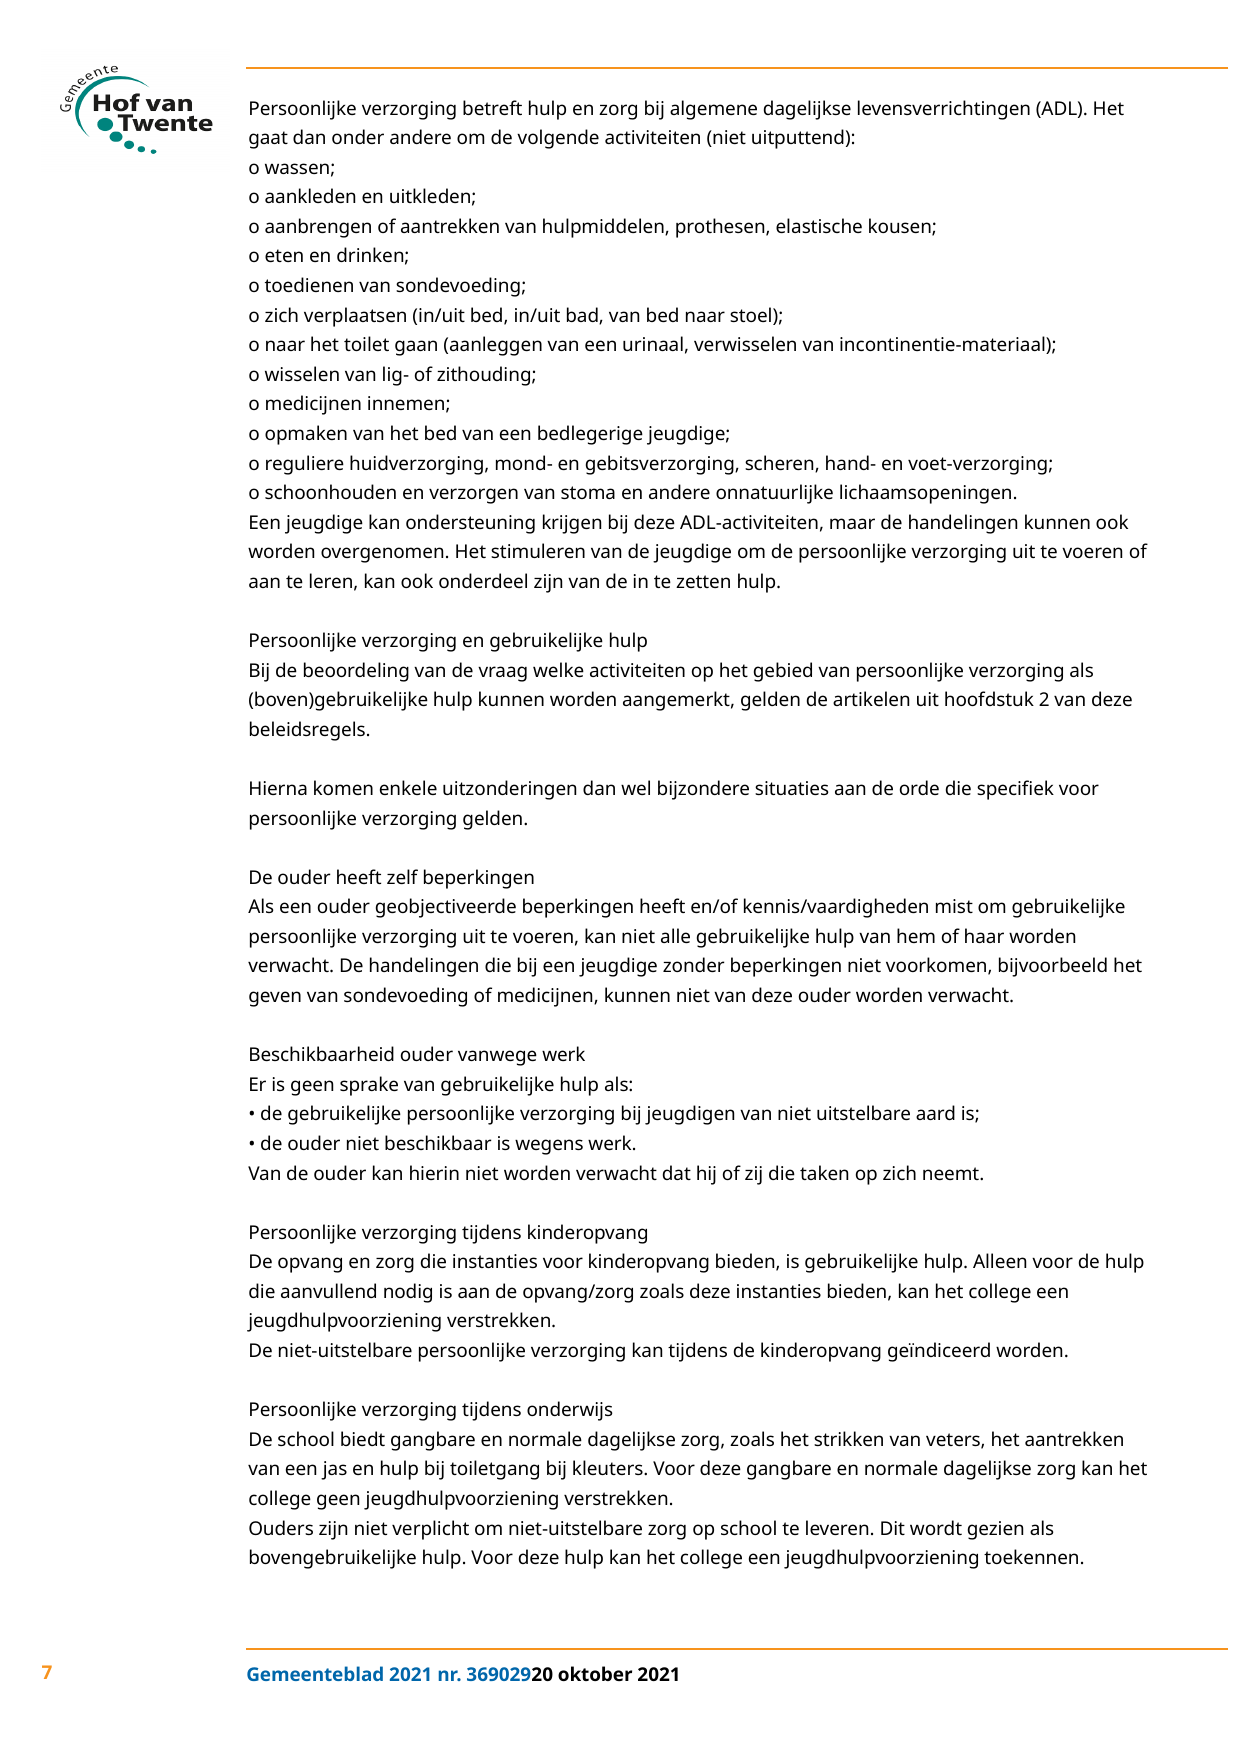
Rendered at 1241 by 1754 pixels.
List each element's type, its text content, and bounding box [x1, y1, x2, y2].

text o wisselen van lig- of zithouding; [248, 361, 1152, 387]
text De school biedt gangbare en normale dagelijkse zorg, zoals het strikken van veters, het aantrekken van een jas en hulp bij toiletgang bij kleuters. Voor deze gangbare en normale dagelijkse zorg kan het college geen jeugdhulpvoorziening verstrekken. [248, 1426, 1152, 1511]
text o aanbrengen of aantrekken van hulpmiddelen, prothesen, elastische kousen; [248, 213, 1152, 239]
text De niet-uitstelbare persoonlijke verzorging kan tijdens de kinderopvang geïndiceerd worden. [248, 1337, 1152, 1363]
text • de gebruikelijke persoonlijke verzorging bij jeugdigen van niet uitstelbare aard is; [248, 1101, 1152, 1126]
text o eten en drinken; [248, 243, 1152, 268]
text o medicijnen innemen; [248, 391, 1152, 416]
text De ouder heeft zelf beperkingen [248, 864, 1152, 890]
picture [41, 47, 231, 172]
text Van de ouder kan hierin niet worden verwacht dat hij of zij die taken op zich neemt. [248, 1160, 1152, 1186]
text Persoonlijke verzorging en gebruikelijke hulp [248, 627, 1152, 653]
text o toedienen van sondevoeding; [248, 272, 1152, 298]
text o reguliere huidverzorging, mond- en gebitsverzorging, scheren, hand- en voet-verzorging; [248, 450, 1152, 476]
text o wassen; [248, 154, 1152, 180]
text Bij de beoordeling van de vraag welke activiteiten op het gebied van persoonlijke verzorging als (boven)gebruikelijke hulp kunnen worden aangemerkt, gelden de artikelen uit hoofdstuk 2 van deze beleidsregels. [248, 657, 1152, 742]
text Een jeugdige kan ondersteuning krijgen bij deze ADL-activiteiten, maar de handelingen kunnen ook worden overgenomen. Het stimuleren van de jeugdige om de persoonlijke verzorging uit te voeren of aan te leren, kan ook onderdeel zijn van de in te zetten hulp. [248, 509, 1152, 594]
text Persoonlijke verzorging betreft hulp en zorg bij algemene dagelijkse levensverrichtingen (ADL). Het gaat dan onder andere om de volgende activiteiten (niet uitputtend): [248, 95, 1152, 150]
text Beschikbaarheid ouder vanwege werk [248, 1041, 1152, 1067]
text Als een ouder geobjectiveerde beperkingen heeft en/of kennis/vaardigheden mist om gebruikelijke persoonlijke verzorging uit te voeren, kan niet alle gebruikelijke hulp van hem of haar worden verwacht. De handelingen die bij een jeugdige zonder beperkingen niet voorkomen, bijvoorbeeld het geven van sondevoeding of medicijnen, kunnen niet van deze ouder worden verwacht. [248, 893, 1152, 1008]
text o schoonhouden en verzorgen van stoma en andere onnatuurlijke lichaamsopeningen. [248, 479, 1152, 505]
text Ouders zijn niet verplicht om niet-uitstelbare zorg op school te leveren. Dit wordt gezien als bovengebruikelijke hulp. Voor deze hulp kan het college een jeugdhulpvoorziening toekennen. [248, 1515, 1152, 1570]
text Er is geen sprake van gebruikelijke hulp als: [248, 1071, 1152, 1097]
text Persoonlijke verzorging tijdens onderwijs [248, 1396, 1152, 1422]
text o opmaken van het bed van een bedlegerige jeugdige; [248, 420, 1152, 446]
text o zich verplaatsen (in/uit bed, in/uit bad, van bed naar stoel); [248, 302, 1152, 328]
text o aankleden en uitkleden; [248, 183, 1152, 209]
text Hierna komen enkele uitzonderingen dan wel bijzondere situaties aan de orde die specifiek voor persoonlijke verzorging gelden. [248, 775, 1152, 831]
text • de ouder niet beschikbaar is wegens werk. [248, 1130, 1152, 1156]
text De opvang en zorg die instanties voor kinderopvang bieden, is gebruikelijke hulp. Alleen voor de hulp die aanvullend nodig is aan de opvang/zorg zoals deze instanties bieden, kan het college een jeugdhulpvoorziening verstrekken. [248, 1248, 1152, 1333]
text o naar het toilet gaan (aanleggen van een urinaal, verwisselen van incontinentie-materiaal); [248, 331, 1152, 357]
text Persoonlijke verzorging tijdens kinderopvang [248, 1219, 1152, 1245]
